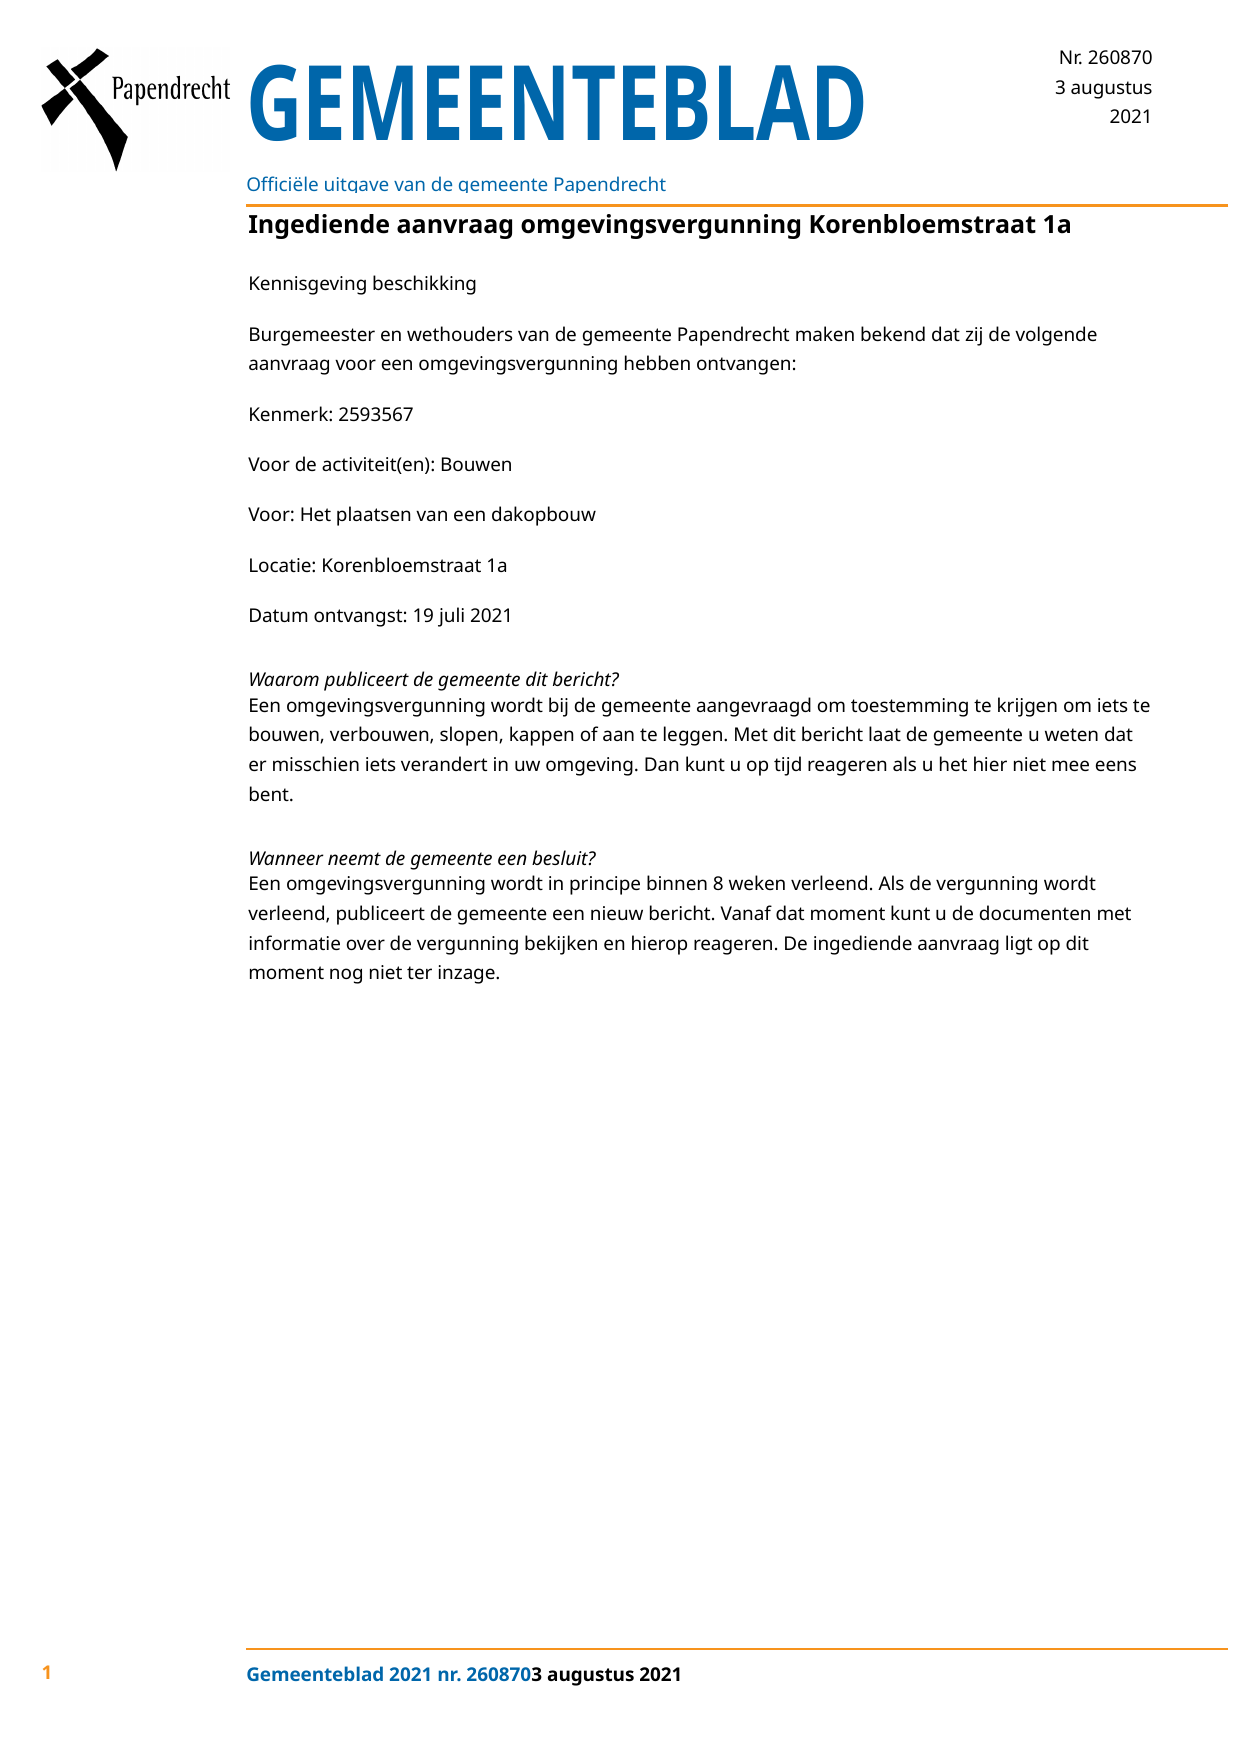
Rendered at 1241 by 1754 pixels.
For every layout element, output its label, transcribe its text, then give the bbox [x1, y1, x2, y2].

picture [41, 47, 231, 172]
text Een omgevingsvergunning wordt bij de gemeente aangevraagd om toestemming te krijgen om iets te bouwen, verbouwen, slopen, kappen of aan te leggen. Met dit bericht laat de gemeente u weten dat er misschien iets verandert in uw omgeving. Dan kunt u op tijd reageren als u het hier niet mee eens bent. [248, 692, 1152, 807]
text Datum ontvangst: 19 juli 2021 [248, 602, 1152, 628]
text Een omgevingsvergunning wordt in principe binnen 8 weken verleend. Als de vergunning wordt verleend, publiceert de gemeente een nieuw bericht. Vanaf dat moment kunt u de documenten met informatie over de vergunning bekijken en hierop reageren. De ingediende aanvraag ligt op dit moment nog niet ter inzage. [248, 871, 1152, 985]
text Voor: Het plaatsen van een dakopbouw [248, 502, 1152, 527]
text Kennisgeving beschikking [248, 270, 1152, 296]
text Voor de activiteit(en): Bouwen [248, 451, 1152, 477]
text Locatie: Korenbloemstraat 1a [248, 552, 1152, 578]
text Waarom publiceert de gemeente dit bericht? [248, 666, 1152, 692]
text Kenmerk: 2593567 [248, 401, 1152, 426]
text Wanneer neemt de gemeente een besluit? [248, 845, 1152, 871]
text Burgemeester en wethouders van de gemeente Papendrecht maken bekend dat zij de volgende aanvraag voor een omgevingsvergunning hebben ontvangen: [248, 321, 1152, 376]
text Ingediende aanvraag omgevingsvergunning Korenbloemstraat 1a [248, 207, 1152, 241]
